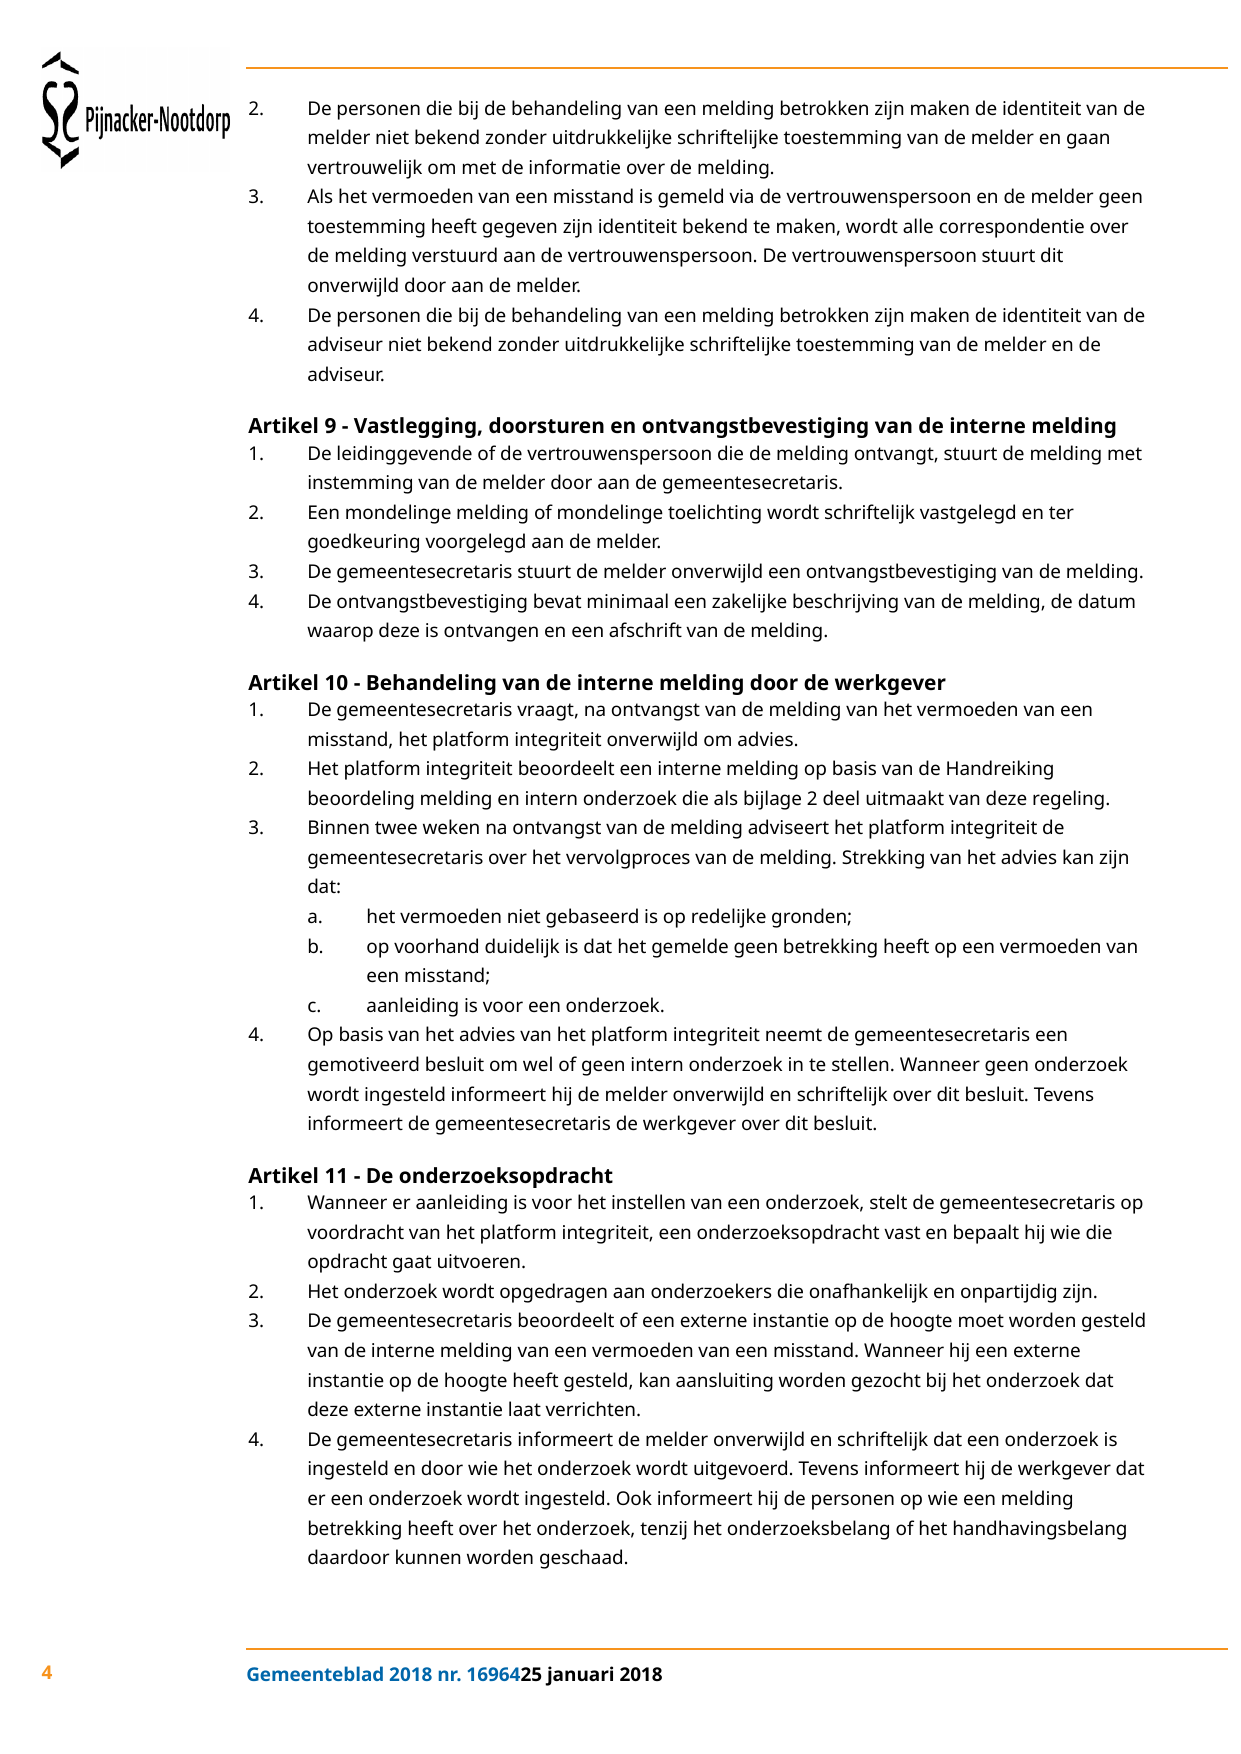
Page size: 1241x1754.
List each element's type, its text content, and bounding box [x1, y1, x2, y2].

list De leidinggevende of de vertrouwenspersoon die de melding ontvangt, stuurt de melding met instemming van de melder door aan de gemeentesecretaris. [248, 440, 1152, 495]
list De personen die bij de behandeling van een melding betrokken zijn maken de identiteit van de adviseur niet bekend zonder uitdrukkelijke schriftelijke toestemming van de melder en de adviseur. [248, 302, 1152, 387]
list het vermoeden niet gebaseerd is op redelijke gronden; [307, 903, 1152, 929]
list Als het vermoeden van een misstand is gemeld via de vertrouwenspersoon en de melder geen toestemming heeft gegeven zijn identiteit bekend te maken, wordt alle correspondentie over de melding verstuurd aan de vertrouwenspersoon. De vertrouwenspersoon stuurt dit onverwijld door aan de melder. [248, 183, 1152, 298]
list Een mondelinge melding of mondelinge toelichting wordt schriftelijk vastgelegd en ter goedkeuring voorgelegd aan de melder. [248, 499, 1152, 554]
picture [41, 47, 231, 172]
list De gemeentesecretaris stuurt de melder onverwijld een ontvangstbevestiging van de melding. [248, 558, 1152, 584]
text Artikel 9 - Vastlegging, doorsturen en ontvangstbevestiging van de interne melding [248, 411, 1152, 440]
list De ontvangstbevestiging bevat minimaal een zakelijke beschrijving van de melding, de datum waarop deze is ontvangen en een afschrift van de melding. [248, 588, 1152, 643]
list De personen die bij de behandeling van een melding betrokken zijn maken de identiteit van de melder niet bekend zonder uitdrukkelijke schriftelijke toestemming van de melder en gaan vertrouwelijk om met de informatie over de melding. [248, 95, 1152, 180]
list De gemeentesecretaris vraagt, na ontvangst van de melding van het vermoeden van een misstand, het platform integriteit onverwijld om advies. [248, 696, 1152, 752]
list Op basis van het advies van het platform integriteit neemt de gemeentesecretaris een gemotiveerd besluit om wel of geen intern onderzoek in te stellen. Wanneer geen onderzoek wordt ingesteld informeert hij de melder onverwijld en schriftelijk over dit besluit. Tevens informeert de gemeentesecretaris de werkgever over dit besluit. [248, 1022, 1152, 1136]
text Artikel 11 - De onderzoeksopdracht [248, 1161, 1152, 1189]
list Het onderzoek wordt opgedragen aan onderzoekers die onafhankelijk en onpartijdig zijn. [248, 1278, 1152, 1304]
list Wanneer er aanleiding is voor het instellen van een onderzoek, stelt de gemeentesecretaris op voordracht van het platform integriteit, een onderzoeksopdracht vast en bepaalt hij wie die opdracht gaat uitvoeren. [248, 1189, 1152, 1274]
list aanleiding is voor een onderzoek. [307, 992, 1152, 1018]
list Binnen twee weken na ontvangst van de melding adviseert het platform integriteit de gemeentesecretaris over het vervolgproces van de melding. Strekking van het advies kan zijn dat: [248, 814, 1152, 899]
list Het platform integriteit beoordeelt een interne melding op basis van de Handreiking beoordeling melding en intern onderzoek die als bijlage 2 deel uitmaakt van deze regeling. [248, 755, 1152, 811]
list De gemeentesecretaris informeert de melder onverwijld en schriftelijk dat een onderzoek is ingesteld en door wie het onderzoek wordt uitgevoerd. Tevens informeert hij de werkgever dat er een onderzoek wordt ingesteld. Ook informeert hij de personen op wie een melding betrekking heeft over het onderzoek, tenzij het onderzoeksbelang of het handhavingsbelang daardoor kunnen worden geschaad. [248, 1426, 1152, 1570]
list De gemeentesecretaris beoordeelt of een externe instantie op de hoogte moet worden gesteld van de interne melding van een vermoeden van een misstand. Wanneer hij een externe instantie op de hoogte heeft gesteld, kan aansluiting worden gezocht bij het onderzoek dat deze externe instantie laat verrichten. [248, 1308, 1152, 1422]
list op voorhand duidelijk is dat het gemelde geen betrekking heeft op een vermoeden van een misstand; [307, 933, 1152, 988]
text Artikel 10 - Behandeling van de interne melding door de werkgever [248, 668, 1152, 696]
